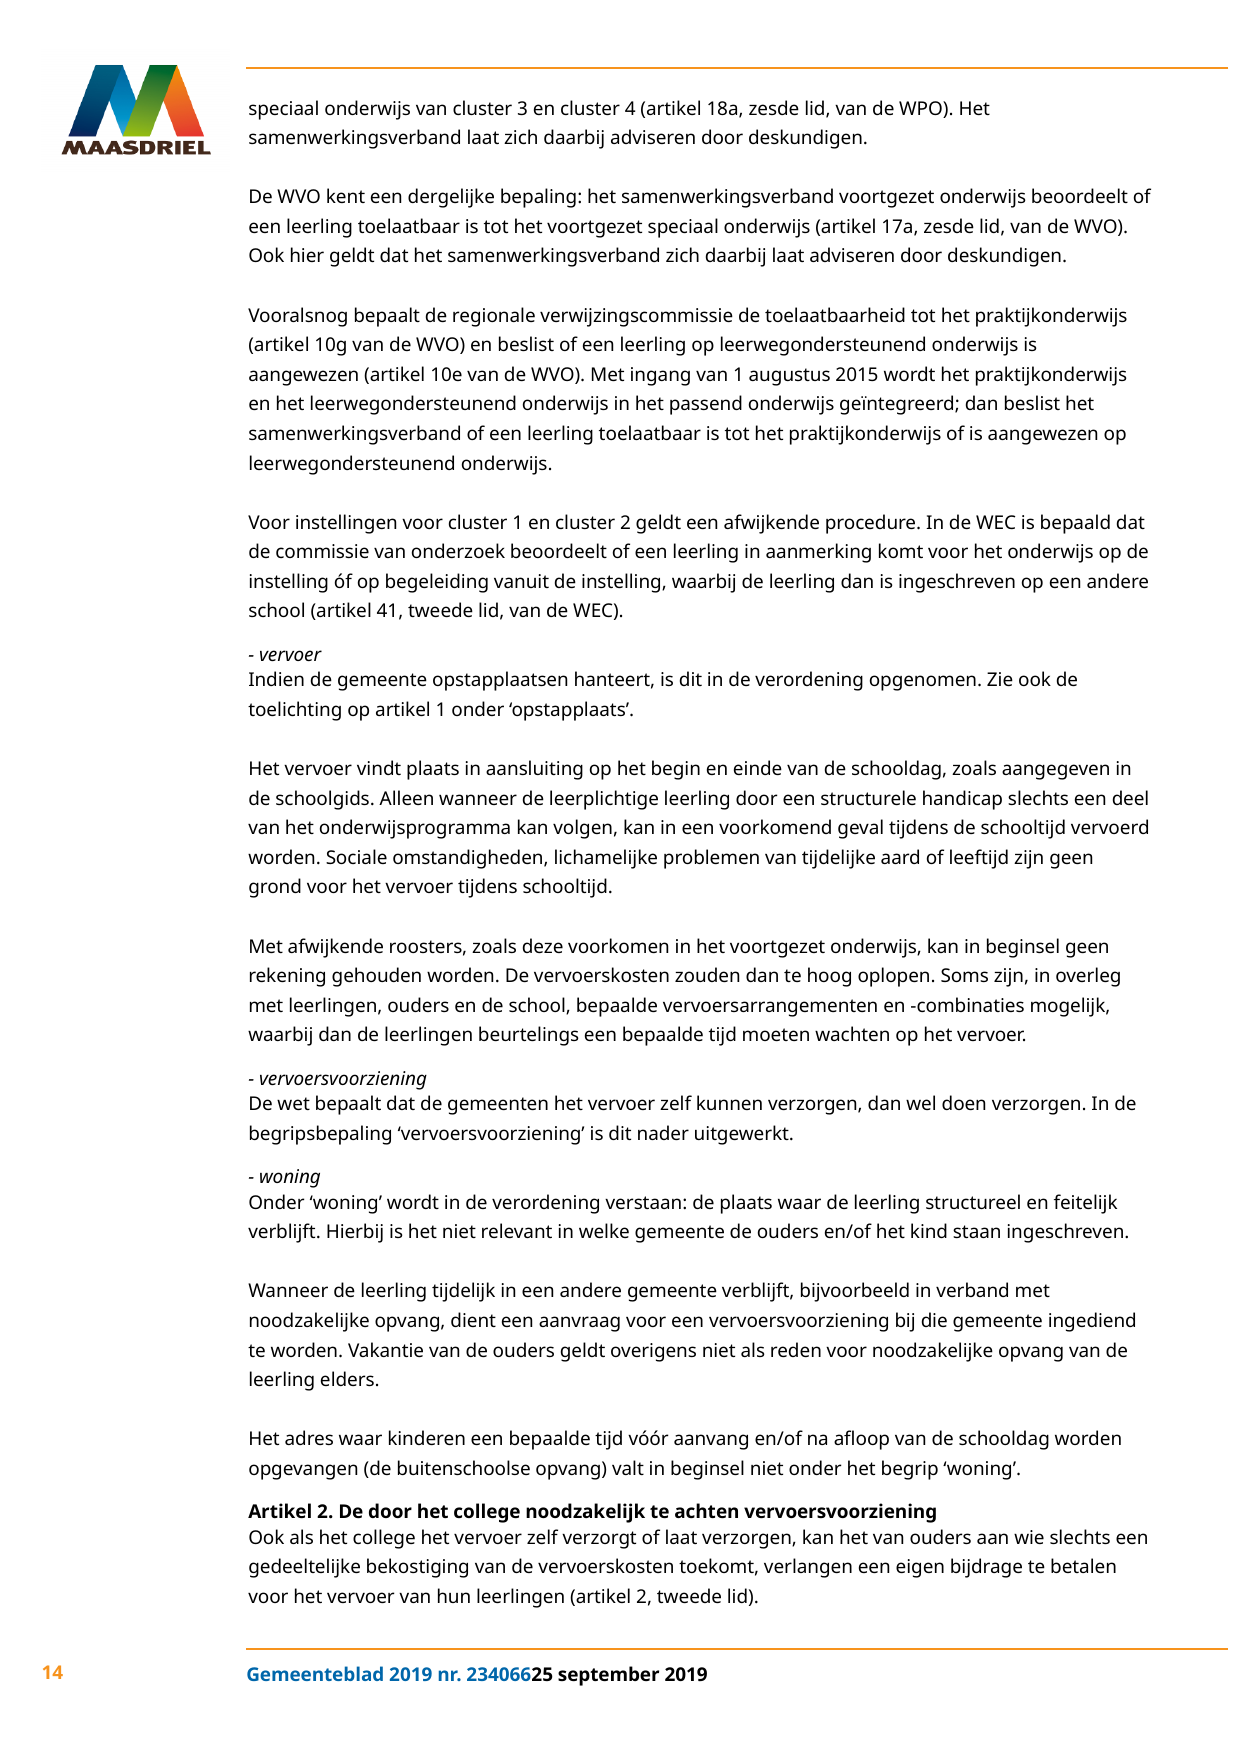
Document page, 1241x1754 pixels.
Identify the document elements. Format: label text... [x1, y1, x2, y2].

text Het vervoer vindt plaats in aansluiting op het begin en einde van de schooldag, zoals aangegeven in de schoolgids. Alleen wanneer de leerplichtige leerling door een structurele handicap slechts een deel van het onderwijsprogramma kan volgen, kan in een voorkomend geval tijdens de schooltijd vervoerd worden. Sociale omstandigheden, lichamelijke problemen van tijdelijke aard of leeftijd zijn geen grond voor het vervoer tijdens schooltijd. [248, 755, 1152, 899]
text Het adres waar kinderen een bepaalde tijd vóór aanvang en/of na afloop van de schooldag worden opgevangen (de buitenschoolse opvang) valt in beginsel niet onder het begrip ‘woning’. [248, 1426, 1152, 1481]
text - vervoer [248, 641, 1152, 667]
text - woning [248, 1163, 1152, 1189]
text Vooralsnog bepaalt de regionale verwijzingscommissie de toelaatbaarheid tot het praktijkonderwijs (artikel 10g van de WVO) en beslist of een leerling op leerwegondersteunend onderwijs is aangewezen (artikel 10e van de WVO). Met ingang van 1 augustus 2015 wordt het praktijkonderwijs en het leerwegondersteunend onderwijs in het passend onderwijs geïntegreerd; dan beslist het samenwerkingsverband of een leerling toelaatbaar is tot het praktijkonderwijs of is aangewezen op leerwegondersteunend onderwijs. [248, 302, 1152, 476]
text - vervoersvoorziening [248, 1065, 1152, 1090]
text Artikel 2. De door het college noodzakelijk te achten vervoersvoorziening [248, 1498, 1152, 1524]
text Ook als het college het vervoer zelf verzorgt of laat verzorgen, kan het van ouders aan wie slechts een gedeeltelijke bekostiging van de vervoerskosten toekomt, verlangen een eigen bijdrage te betalen voor het vervoer van hun leerlingen (artikel 2, tweede lid). [248, 1524, 1152, 1609]
text De wet bepaalt dat de gemeenten het vervoer zelf kunnen verzorgen, dan wel doen verzorgen. In de begripsbepaling ‘vervoersvoorziening’ is dit nader uitgewerkt. [248, 1090, 1152, 1146]
text Wanneer de leerling tijdelijk in een andere gemeente verblijft, bijvoorbeeld in verband met noodzakelijke opvang, dient een aanvraag voor een vervoersvoorziening bij die gemeente ingediend te worden. Vakantie van de ouders geldt overigens niet als reden voor noodzakelijke opvang van de leerling elders. [248, 1278, 1152, 1392]
text Voor instellingen voor cluster 1 en cluster 2 geldt een afwijkende procedure. In de WEC is bepaald dat de commissie van onderzoek beoordeelt of een leerling in aanmerking komt voor het onderwijs op de instelling óf op begeleiding vanuit de instelling, waarbij de leerling dan is ingeschreven op een andere school (artikel 41, tweede lid, van de WEC). [248, 509, 1152, 623]
text De WVO kent een dergelijke bepaling: het samenwerkingsverband voortgezet onderwijs beoordeelt of een leerling toelaatbaar is tot het voortgezet speciaal onderwijs (artikel 17a, zesde lid, van de WVO). Ook hier geldt dat het samenwerkingsverband zich daarbij laat adviseren door deskundigen. [248, 183, 1152, 268]
text Onder ‘woning’ wordt in de verordening verstaan: de plaats waar de leerling structureel en feitelijk verblijft. Hierbij is het niet relevant in welke gemeente de ouders en/of het kind staan ingeschreven. [248, 1189, 1152, 1244]
text Indien de gemeente opstapplaatsen hanteert, is dit in de verordening opgenomen. Zie ook de toelichting op artikel 1 onder ‘opstapplaats’. [248, 667, 1152, 722]
picture [41, 47, 231, 172]
text Met afwijkende roosters, zoals deze voorkomen in het voortgezet onderwijs, kan in beginsel geen rekening gehouden worden. De vervoerskosten zouden dan te hoog oplopen. Soms zijn, in overleg met leerlingen, ouders en de school, bepaalde vervoersarrangementen en -combinaties mogelijk, waarbij dan de leerlingen beurtelings een bepaalde tijd moeten wachten op het vervoer. [248, 933, 1152, 1047]
text speciaal onderwijs van cluster 3 en cluster 4 (artikel 18a, zesde lid, van de WPO). Het samenwerkingsverband laat zich daarbij adviseren door deskundigen. [248, 95, 1152, 150]
